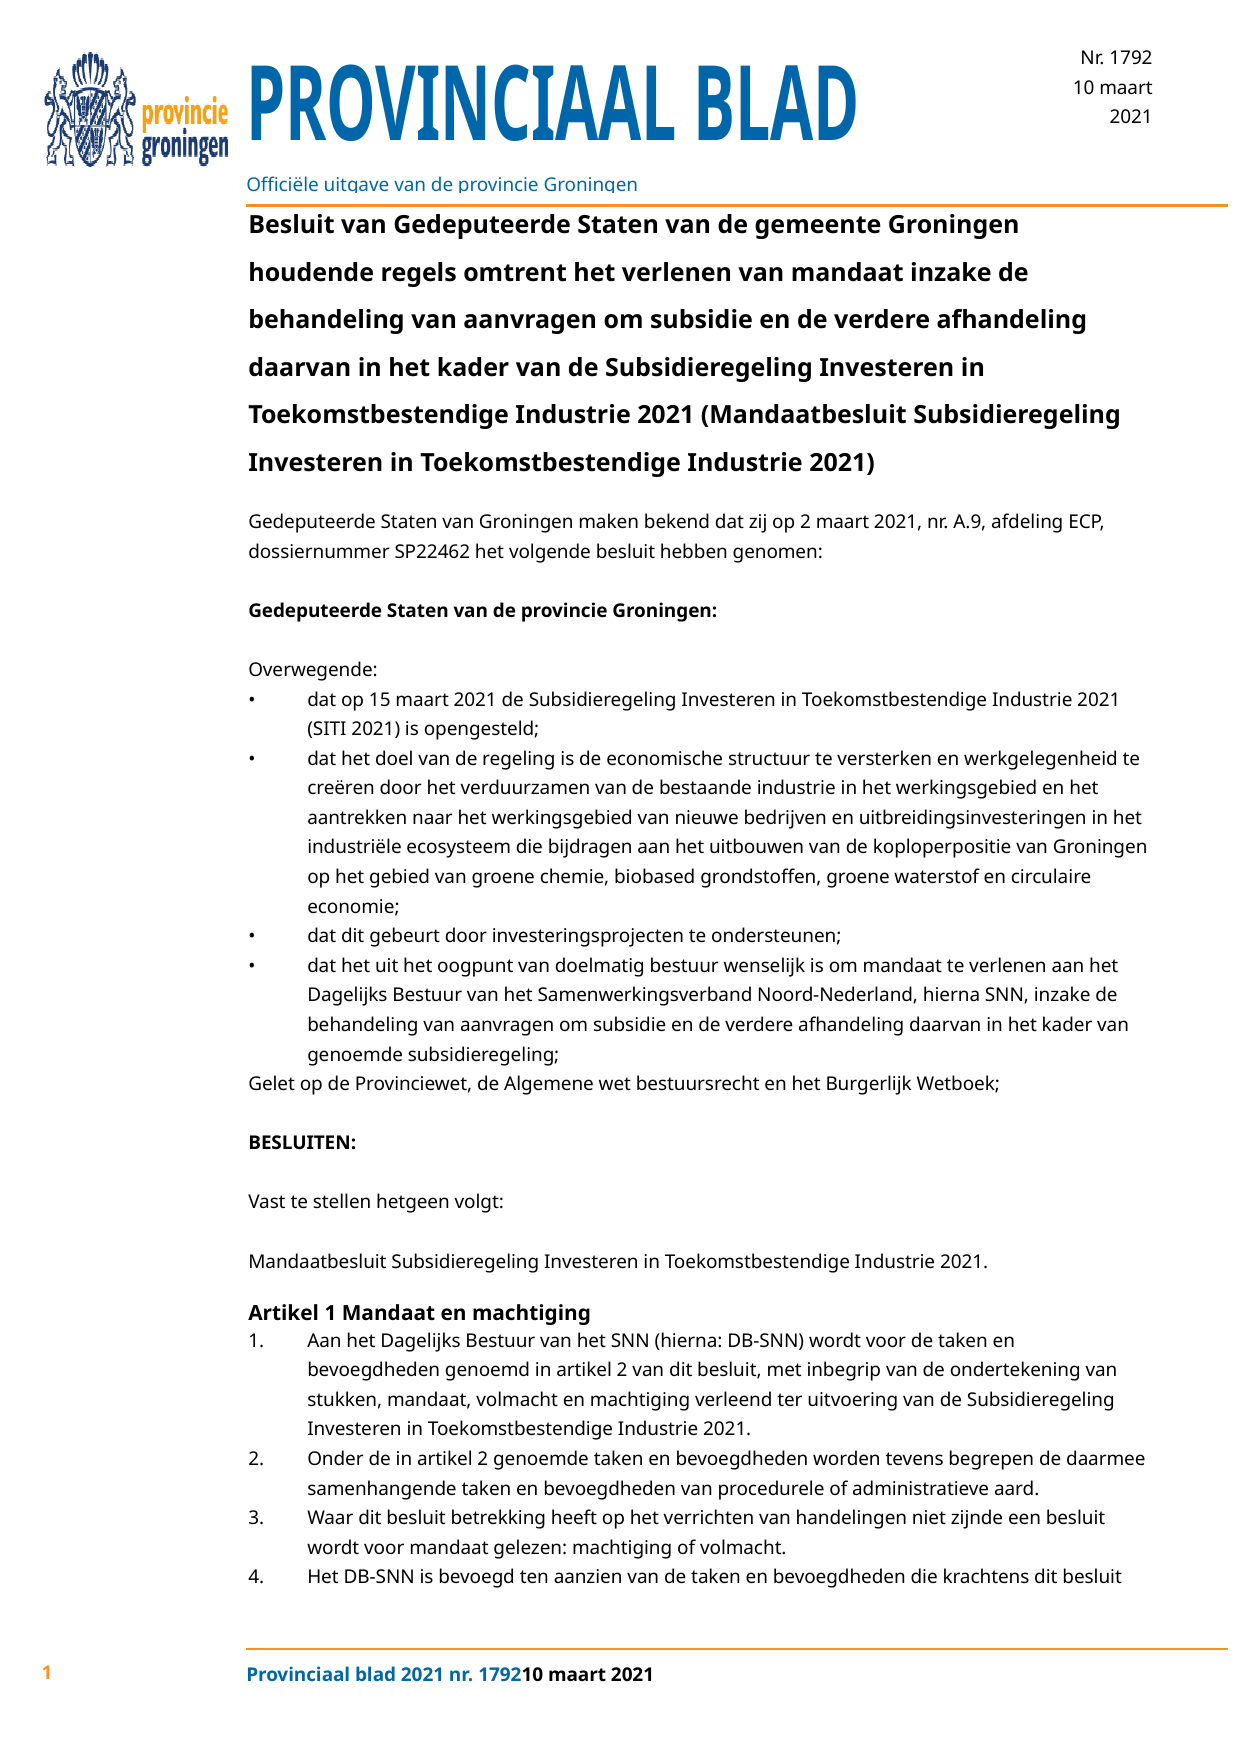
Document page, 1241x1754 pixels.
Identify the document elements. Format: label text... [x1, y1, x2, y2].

text Gelet op de Provinciewet, de Algemene wet bestuursrecht en het Burgerlijk Wetboek; [248, 1070, 1152, 1096]
list Onder de in artikel 2 genoemde taken en bevoegdheden worden tevens begrepen de daarmee samenhangende taken en bevoegdheden van procedurele of administratieve aard. [248, 1445, 1152, 1500]
list Het DB-SNN is bevoegd ten aanzien van de taken en bevoegdheden die krachtens dit besluit [248, 1563, 1152, 1589]
list Waar dit besluit betrekking heeft op het verrichten van handelingen niet zijnde een besluit wordt voor mandaat gelezen: machtiging of volmacht. [248, 1504, 1152, 1559]
list Aan het Dagelijks Bestuur van het SNN (hierna: DB-SNN) wordt voor de taken en bevoegdheden genoemd in artikel 2 van dit besluit, met inbegrip van de ondertekening van stukken, mandaat, volmacht en machtiging verleend ter uitvoering van de Subsidieregeling Investeren in Toekomstbestendige Industrie 2021. [248, 1327, 1152, 1441]
list dat het doel van de regeling is de economische structuur te versterken en werkgelegenheid te creëren door het verduurzamen van de bestaande industrie in het werkingsgebied en het aantrekken naar het werkingsgebied van nieuwe bedrijven en uitbreidingsinvesteringen in het industriële ecosysteem die bijdragen aan het uitbouwen van de koploperpositie van Groningen op het gebied van groene chemie, biobased grondstoffen, groene waterstof en circulaire economie; [248, 745, 1152, 919]
text Gedeputeerde Staten van Groningen maken bekend dat zij op 2 maart 2021, nr. A.9, afdeling ECP, dossiernummer SP22462 het volgende besluit hebben genomen: [248, 508, 1152, 564]
text Artikel 1 Mandaat en machtiging [248, 1298, 1152, 1327]
text Besluit van Gedeputeerde Staten van de gemeente Groningen houdende regels omtrent het verlenen van mandaat inzake de behandeling van aanvragen om subsidie en de verdere afhandeling daarvan in het kader van de Subsidieregeling Investeren in Toekomstbestendige Industrie 2021 (Mandaatbesluit Subsidieregeling Investeren in Toekomstbestendige Industrie 2021) [248, 207, 1152, 479]
text Gedeputeerde Staten van de provincie Groningen: [248, 597, 1152, 623]
text Vast te stellen hetgeen volgt: [248, 1189, 1152, 1214]
list dat dit gebeurt door investeringsprojecten te ondersteunen; [248, 922, 1152, 948]
list dat het uit het oogpunt van doelmatig bestuur wenselijk is om mandaat te verlenen aan het Dagelijks Bestuur van het Samenwerkingsverband Noord-Nederland, hierna SNN, inzake de behandeling van aanvragen om subsidie en de verdere afhandeling daarvan in het kader van genoemde subsidieregeling; [248, 952, 1152, 1067]
text BESLUITEN: [248, 1129, 1152, 1155]
picture [41, 47, 231, 172]
text Overwegende: [248, 656, 1152, 682]
list dat op 15 maart 2021 de Subsidieregeling Investeren in Toekomstbestendige Industrie 2021 (SITI 2021) is opengesteld; [248, 686, 1152, 741]
text Mandaatbesluit Subsidieregeling Investeren in Toekomstbestendige Industrie 2021. [248, 1248, 1152, 1274]
